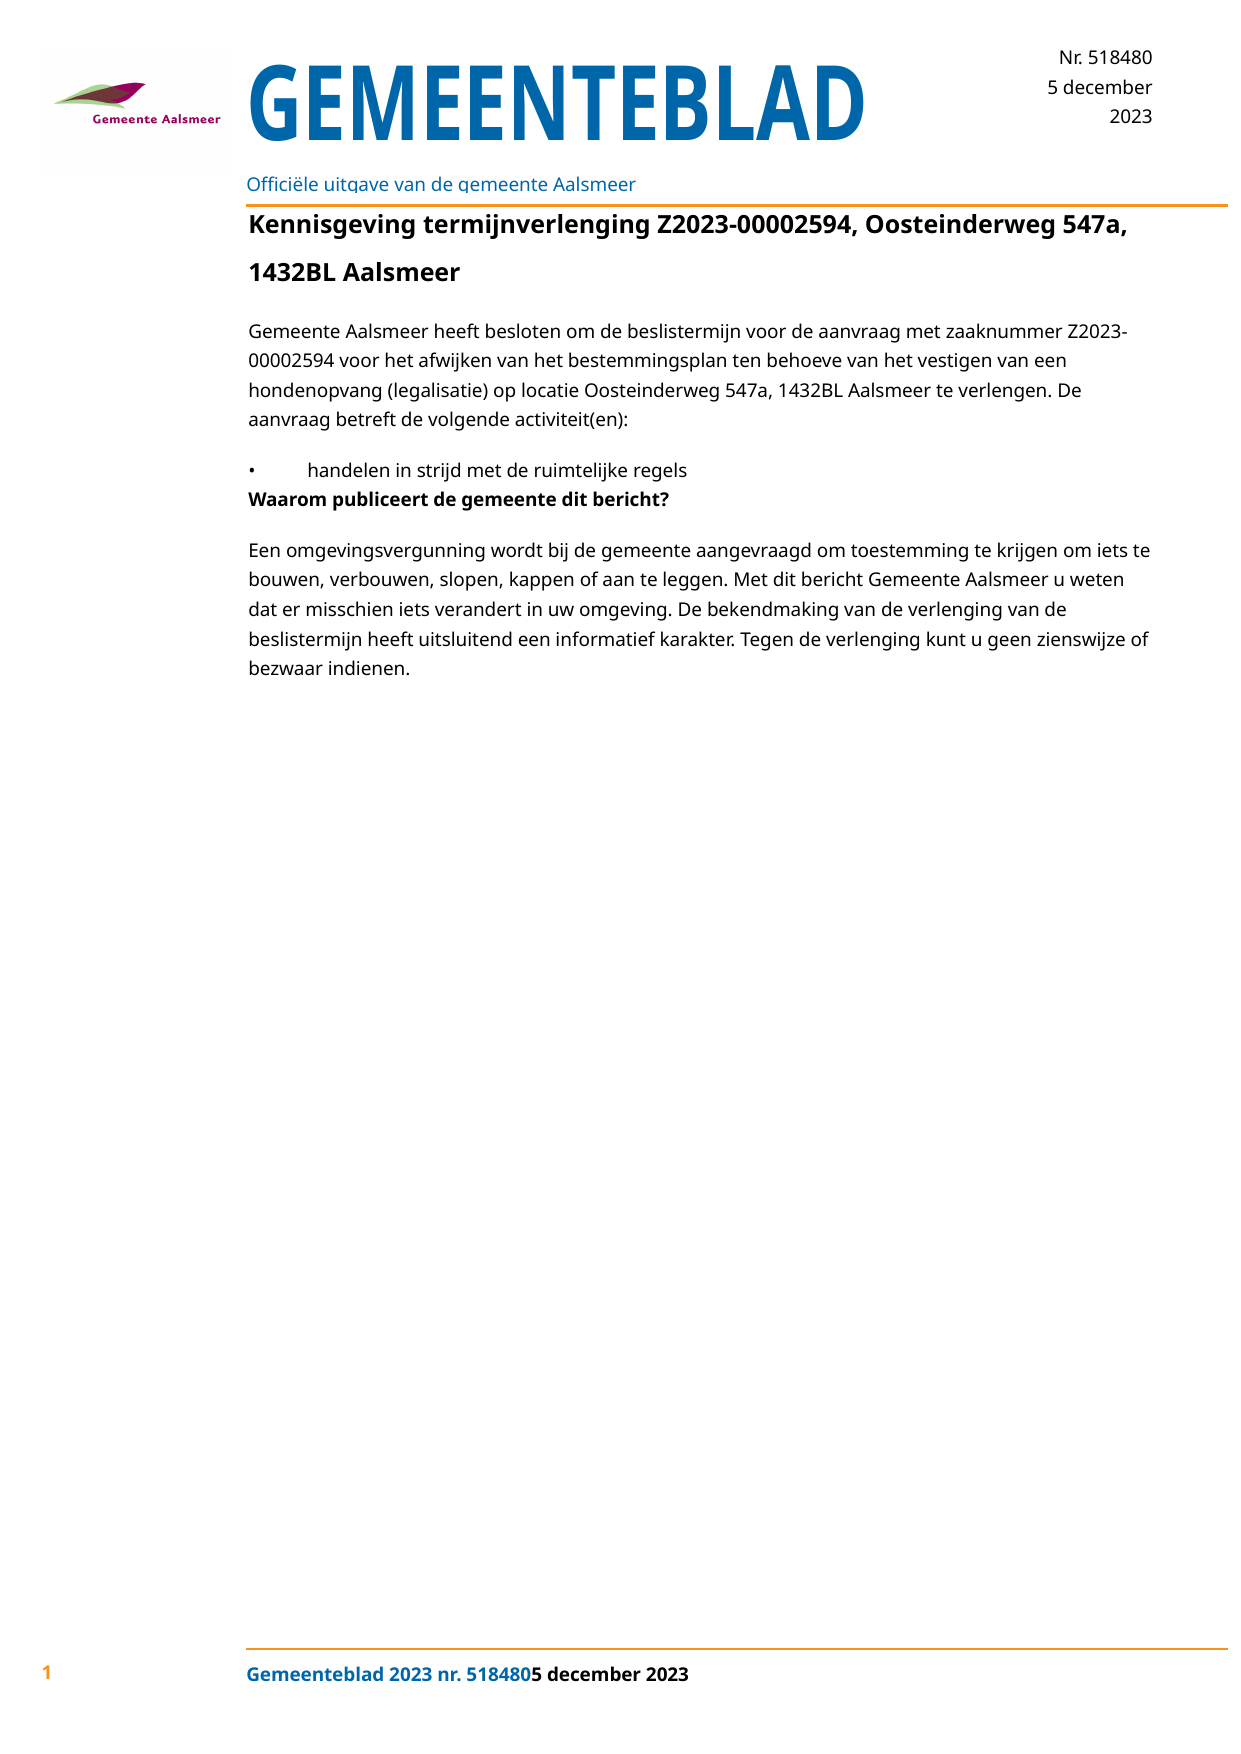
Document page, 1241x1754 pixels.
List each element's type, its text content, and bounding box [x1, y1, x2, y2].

text Kennisgeving termijnverlenging Z2023-00002594, Oosteinderweg 547a, 1432BL Aalsmeer [248, 207, 1152, 288]
text Een omgevingsvergunning wordt bij de gemeente aangevraagd om toestemming te krijgen om iets te bouwen, verbouwen, slopen, kappen of aan te leggen. Met dit bericht Gemeente Aalsmeer u weten dat er misschien iets verandert in uw omgeving. De bekendmaking van de verlenging van de beslistermijn heeft uitsluitend een informatief karakter. Tegen de verlenging kunt u geen zienswijze of bezwaar indienen. [248, 537, 1152, 681]
text Waarom publiceert de gemeente dit bericht? [248, 487, 1152, 512]
text Gemeente Aalsmeer heeft besloten om de beslistermijn voor de aanvraag met zaaknummer Z2023-00002594 voor het afwijken van het bestemmingsplan ten behoeve van het vestigen van een hondenopvang (legalisatie) op locatie Oosteinderweg 547a, 1432BL Aalsmeer te verlengen. De aanvraag betreft de volgende activiteit(en): [248, 318, 1152, 432]
list handelen in strijd met de ruimtelijke regels [248, 457, 1152, 483]
picture [41, 47, 231, 172]
